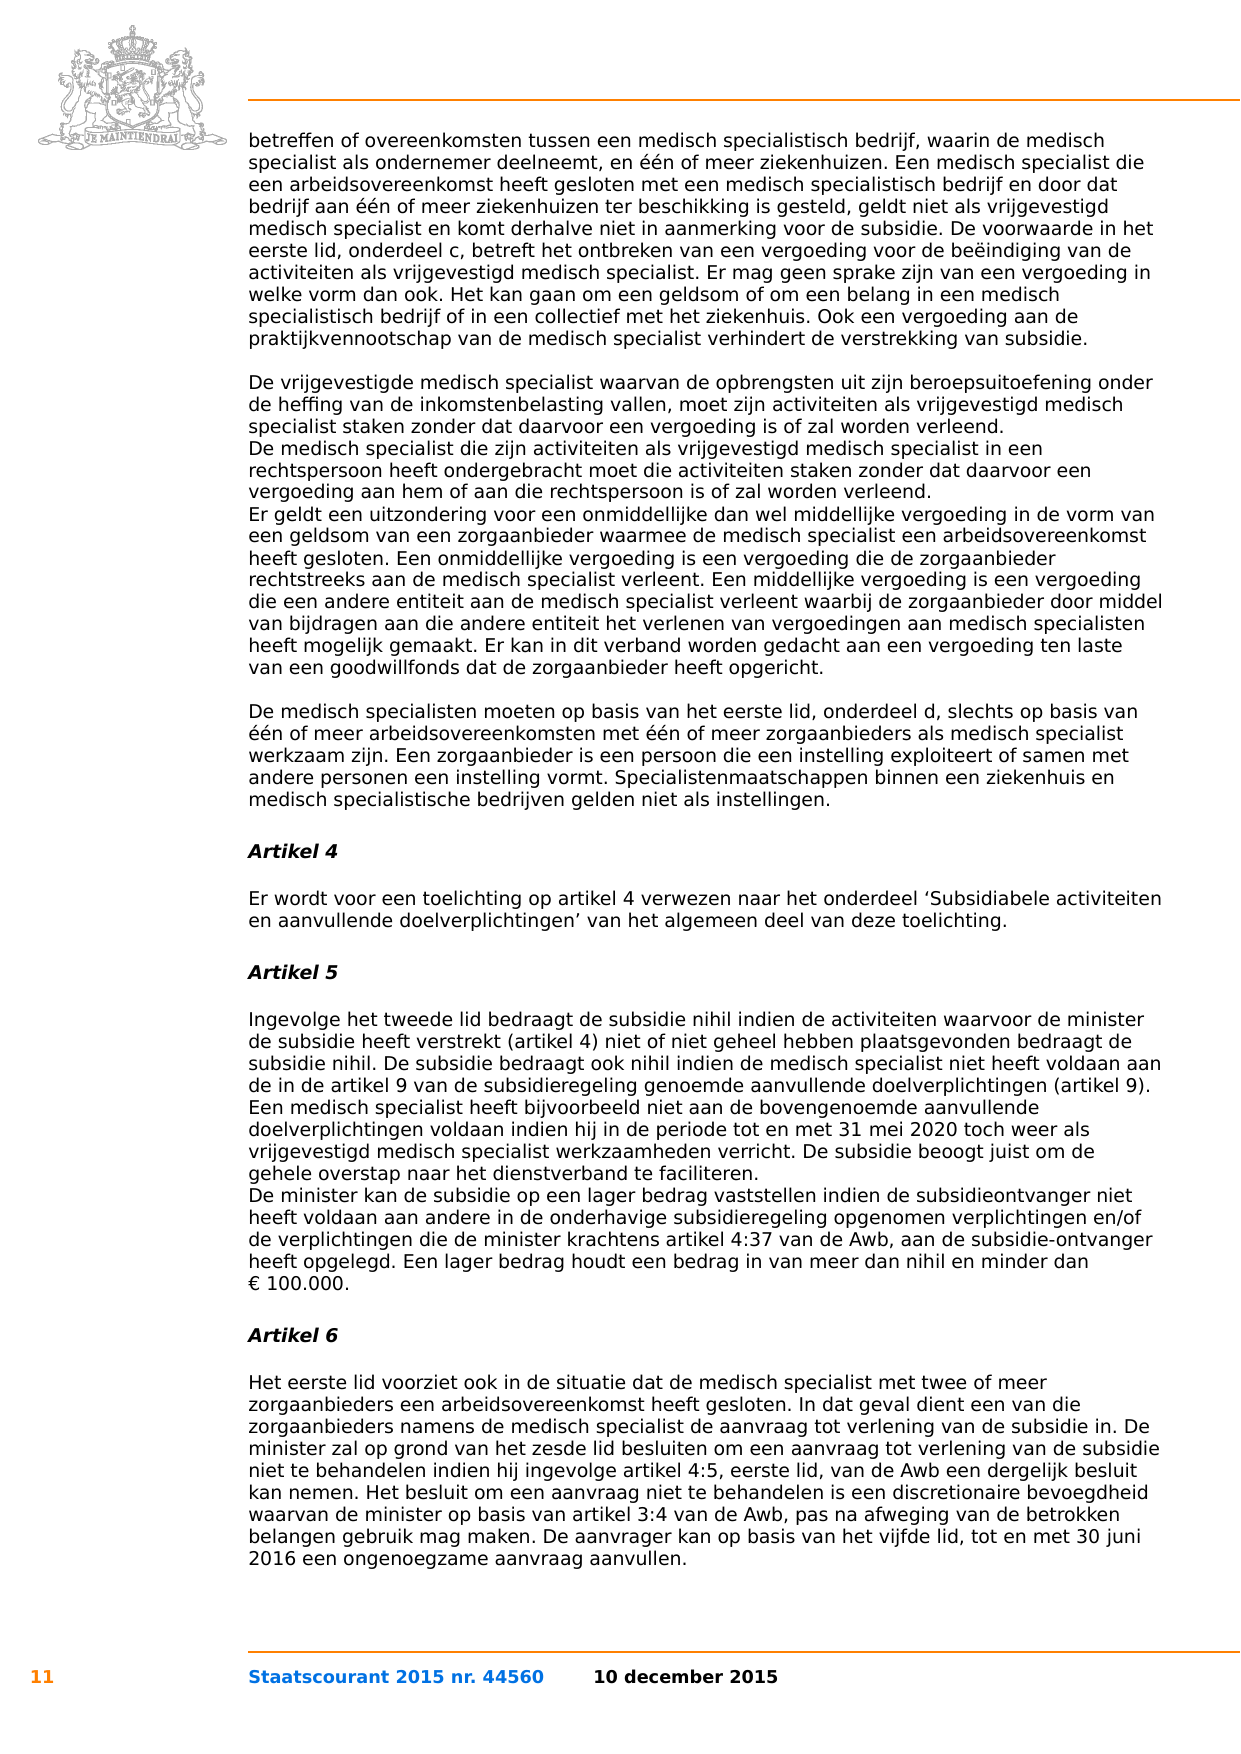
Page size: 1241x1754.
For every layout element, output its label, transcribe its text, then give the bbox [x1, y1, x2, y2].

text De medisch specialisten moeten op basis van het eerste lid, onderdeel d, slechts op basis van één of meer arbeidsovereenkomsten met één of meer zorgaanbieders als medisch specialist werkzaam zijn. Een zorgaanbieder is een persoon die een instelling exploiteert of samen met andere personen een instelling vormt. Specialistenmaatschappen binnen een ziekenhuis en medisch specialistische bedrijven gelden niet als instellingen. [248, 701, 1163, 811]
text Ingevolge het tweede lid bedraagt de subsidie nihil indien de activiteiten waarvoor de minister de subsidie heeft verstrekt (artikel 4) niet of niet geheel hebben plaatsgevonden bedraagt de subsidie nihil. De subsidie bedraagt ook nihil indien de medisch specialist niet heeft voldaan aan de in de artikel 9 van de subsidieregeling genoemde aanvullende doelverplichtingen (artikel 9). Een medisch specialist heeft bijvoorbeeld niet aan de bovengenoemde aanvullende doelverplichtingen voldaan indien hij in de periode tot en met 31 mei 2020 toch weer als vrijgevestigd medisch specialist werkzaamheden verricht. De subsidie beoogt juist om de gehele overstap naar het dienstverband te faciliteren. [248, 1009, 1163, 1185]
subtitle Artikel 6 [248, 1325, 1163, 1347]
text betreffen of overeenkomsten tussen een medisch specialistisch bedrijf, waarin de medisch specialist als ondernemer deelneemt, en één of meer ziekenhuizen. Een medisch specialist die een arbeidsovereenkomst heeft gesloten met een medisch specialistisch bedrijf en door dat bedrijf aan één of meer ziekenhuizen ter beschikking is gesteld, geldt niet als vrijgevestigd medisch specialist en komt derhalve niet in aanmerking voor de subsidie. De voorwaarde in het eerste lid, onderdeel c, betreft het ontbreken van een vergoeding voor de beëindiging van de activiteiten als vrijgevestigd medisch specialist. Er mag geen sprake zijn van een vergoeding in welke vorm dan ook. Het kan gaan om een geldsom of om een belang in een medisch specialistisch bedrijf of in een collectief met het ziekenhuis. Ook een vergoeding aan de praktijkvennootschap van de medisch specialist verhindert de verstrekking van subsidie. [248, 130, 1163, 350]
text Er wordt voor een toelichting op artikel 4 verwezen naar het onderdeel ‘Subsidiabele activiteiten en aanvullende doelverplichtingen’ van het algemeen deel van deze toelichting. [248, 888, 1163, 932]
subtitle Artikel 5 [248, 962, 1163, 984]
text De vrijgevestigde medisch specialist waarvan de opbrengsten uit zijn beroepsuitoefening onder de heffing van de inkomstenbelasting vallen, moet zijn activiteiten als vrijgevestigd medisch specialist staken zonder dat daarvoor een vergoeding is of zal worden verleend. [248, 372, 1163, 437]
text De medisch specialist die zijn activiteiten als vrijgevestigd medisch specialist in een rechtspersoon heeft ondergebracht moet die activiteiten staken zonder dat daarvoor een vergoeding aan hem of aan die rechtspersoon is of zal worden verleend. [248, 437, 1163, 503]
picture [38, 25, 227, 150]
subtitle Artikel 4 [248, 841, 1163, 863]
text Er geldt een uitzondering voor een onmiddellijke dan wel middellijke vergoeding in de vorm van een geldsom van een zorgaanbieder waarmee de medisch specialist een arbeidsovereenkomst heeft gesloten. Een onmiddellijke vergoeding is een vergoeding die de zorgaanbieder rechtstreeks aan de medisch specialist verleent. Een middellijke vergoeding is een vergoeding die een andere entiteit aan de medisch specialist verleent waarbij de zorgaanbieder door middel van bijdragen aan die andere entiteit het verlenen van vergoedingen aan medisch specialisten heeft mogelijk gemaakt. Er kan in dit verband worden gedacht aan een vergoeding ten laste van een goodwillfonds dat de zorgaanbieder heeft opgericht. [248, 503, 1163, 679]
text De minister kan de subsidie op een lager bedrag vaststellen indien de subsidieontvanger niet heeft voldaan aan andere in de onderhavige subsidieregeling opgenomen verplichtingen en/of de verplichtingen die de minister krachtens artikel 4:37 van de Awb, aan de subsidie-ontvanger heeft opgelegd. Een lager bedrag houdt een bedrag in van meer dan nihil en minder dan € 100.000. [248, 1185, 1163, 1295]
text Het eerste lid voorziet ook in de situatie dat de medisch specialist met twee of meer zorgaanbieders een arbeidsovereenkomst heeft gesloten. In dat geval dient een van die zorgaanbieders namens de medisch specialist de aanvraag tot verlening van de subsidie in. De minister zal op grond van het zesde lid besluiten om een aanvraag tot verlening van de subsidie niet te behandelen indien hij ingevolge artikel 4:5, eerste lid, van de Awb een dergelijk besluit kan nemen. Het besluit om een aanvraag niet te behandelen is een discretionaire bevoegdheid waarvan de minister op basis van artikel 3:4 van de Awb, pas na afweging van de betrokken belangen gebruik mag maken. De aanvrager kan op basis van het vijfde lid, tot en met 30 juni 2016 een ongenoegzame aanvraag aanvullen. [248, 1372, 1163, 1569]
